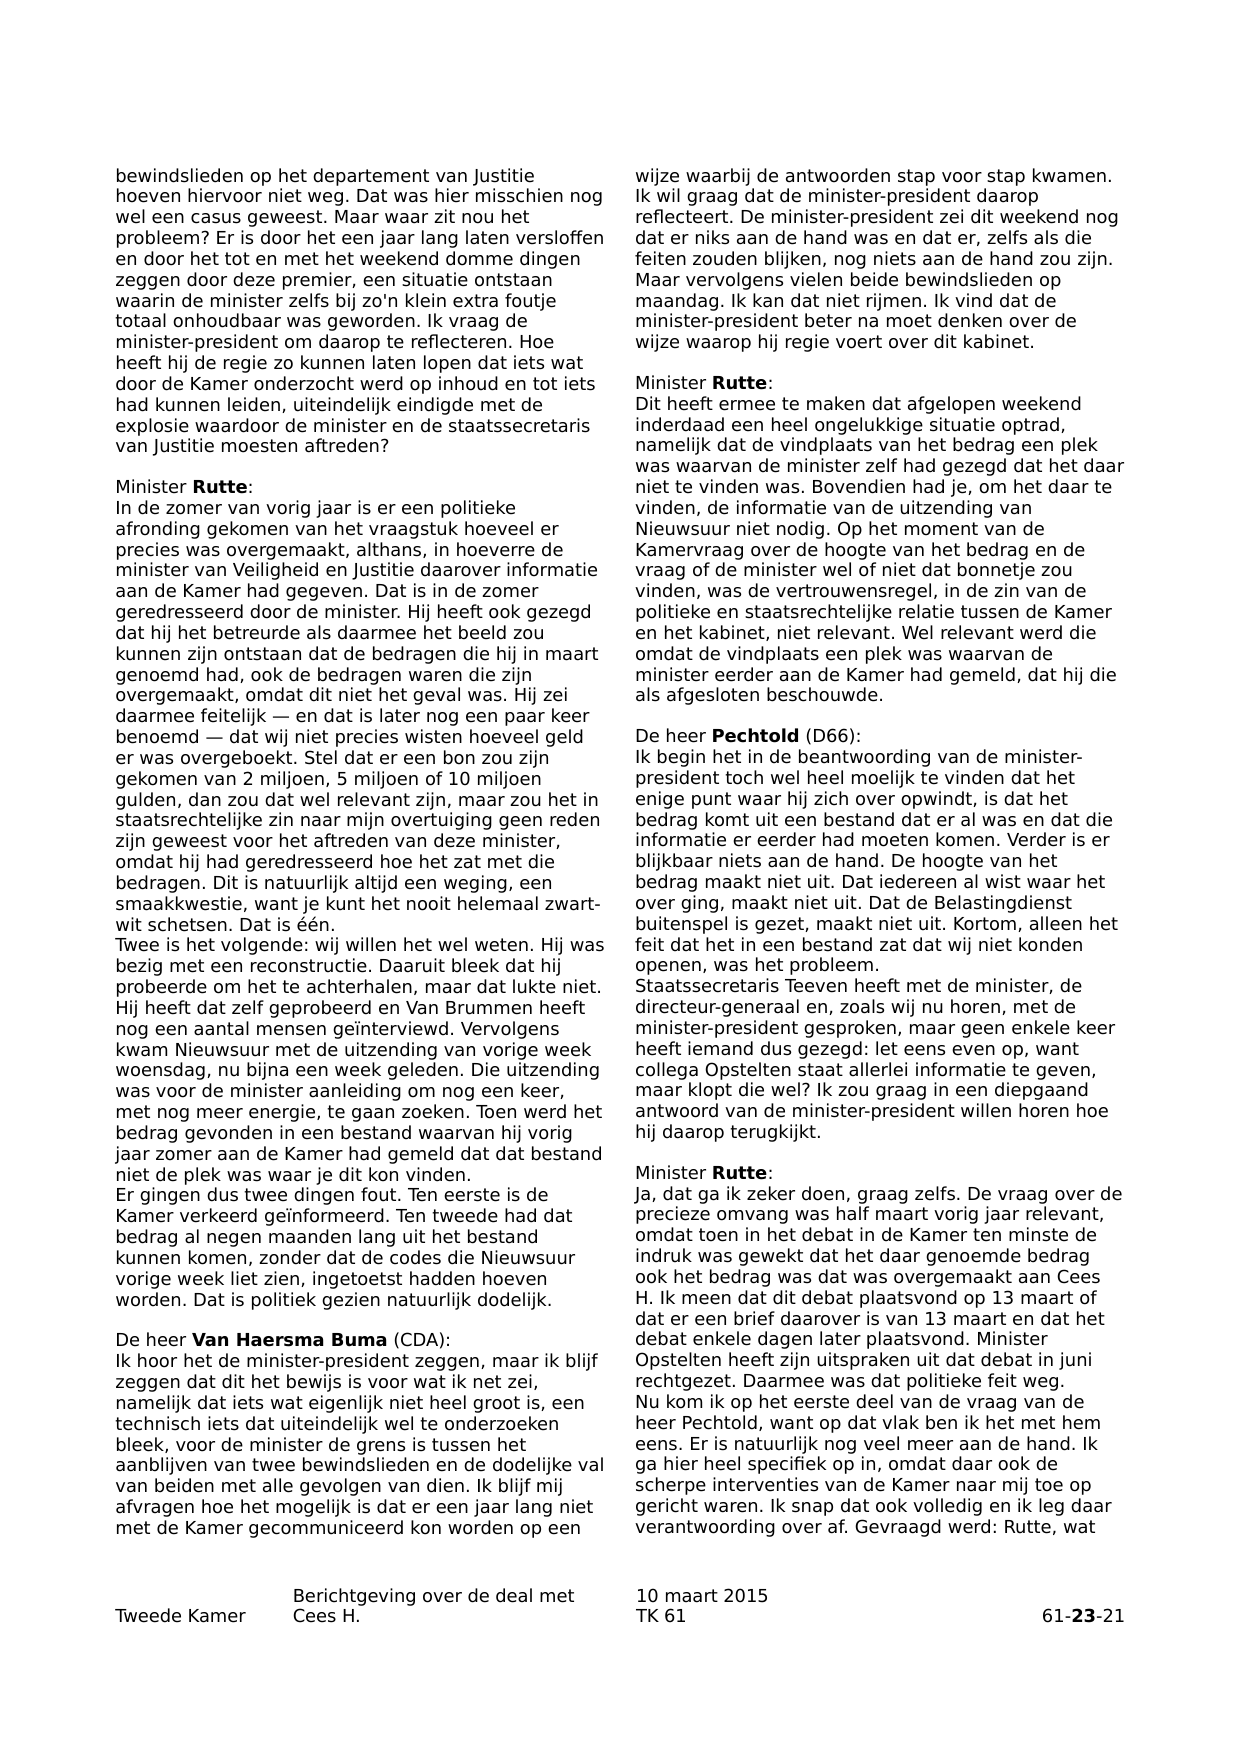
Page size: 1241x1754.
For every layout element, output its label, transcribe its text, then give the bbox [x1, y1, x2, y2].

text Ik begin het in de beantwoording van de minister-president toch wel heel moelijk te vinden dat het enige punt waar hij zich over opwindt, is dat het bedrag komt uit een bestand dat er al was en dat die informatie er eerder had moeten komen. Verder is er blijkbaar niets aan de hand. De hoogte van het bedrag maakt niet uit. Dat iedereen al wist waar het over ging, maakt niet uit. Dat de Belastingdienst buitenspel is gezet, maakt niet uit. Kortom, alleen het feit dat het in een bestand zat dat wij niet konden openen, was het probleem. [635, 747, 1125, 976]
text bewindslieden op het departement van Justitie hoeven hiervoor niet weg. Dat was hier misschien nog wel een casus geweest. Maar waar zit nou het probleem? Er is door het een jaar lang laten versloffen en door het tot en met het weekend domme dingen zeggen door deze premier, een situatie ontstaan waarin de minister zelfs bij zo'n klein extra foutje totaal onhoudbaar was geworden. Ik vraag de minister-president om daarop te reflecteren. Hoe heeft hij de regie zo kunnen laten lopen dat iets wat door de Kamer onderzocht werd op inhoud en tot iets had kunnen leiden, uiteindelijk eindigde met de explosie waardoor de minister en de staatssecretaris van Justitie moesten aftreden? [115, 165, 605, 457]
text Minister Rutte: [635, 373, 1125, 393]
text Twee is het volgende: wij willen het wel weten. Hij was bezig met een reconstructie. Daaruit bleek dat hij probeerde om het te achterhalen, maar dat lukte niet. Hij heeft dat zelf geprobeerd en Van Brummen heeft nog een aantal mensen geïnterviewd. Vervolgens kwam Nieuwsuur met de uitzending van vorige week woensdag, nu bijna een week geleden. Die uitzending was voor de minister aanleiding om nog een keer, met nog meer energie, te gaan zoeken. Toen werd het bedrag gevonden in een bestand waarvan hij vorig jaar zomer aan de Kamer had gemeld dat dat bestand niet de plek was waar je dit kon vinden. [115, 935, 605, 1185]
text Dit heeft ermee te maken dat afgelopen weekend inderdaad een heel ongelukkige situatie optrad, namelijk dat de vindplaats van het bedrag een plek was waarvan de minister zelf had gezegd dat het daar niet te vinden was. Bovendien had je, om het daar te vinden, de informatie van de uitzending van Nieuwsuur niet nodig. Op het moment van de Kamervraag over de hoogte van het bedrag en de vraag of de minister wel of niet dat bonnetje zou vinden, was de vertrouwensregel, in de zin van de politieke en staatsrechtelijke relatie tussen de Kamer en het kabinet, niet relevant. Wel relevant werd die omdat de vindplaats een plek was waarvan de minister eerder aan de Kamer had gemeld, dat hij die als afgesloten beschouwde. [635, 393, 1125, 706]
text Staatssecretaris Teeven heeft met de minister, de directeur-generaal en, zoals wij nu horen, met de minister-president gesproken, maar geen enkele keer heeft iemand dus gezegd: let eens even op, want collega Opstelten staat allerlei informatie te geven, maar klopt die wel? Ik zou graag in een diepgaand antwoord van de minister-president willen horen hoe hij daarop terugkijkt. [635, 976, 1125, 1143]
text De heer Pechtold (D66): [635, 726, 1125, 747]
text De heer Van Haersma Buma (CDA): [115, 1330, 605, 1351]
text In de zomer van vorig jaar is er een politieke afronding gekomen van het vraagstuk hoeveel er precies was overgemaakt, althans, in hoeverre de minister van Veiligheid en Justitie daarover informatie aan de Kamer had gegeven. Dat is in de zomer geredresseerd door de minister. Hij heeft ook gezegd dat hij het betreurde als daarmee het beeld zou kunnen zijn ontstaan dat de bedragen die hij in maart genoemd had, ook de bedragen waren die zijn overgemaakt, omdat dit niet het geval was. Hij zei daarmee feitelijk — en dat is later nog een paar keer benoemd — dat wij niet precies wisten hoeveel geld er was overgeboekt. Stel dat er een bon zou zijn gekomen van 2 miljoen, 5 miljoen of 10 miljoen gulden, dan zou dat wel relevant zijn, maar zou het in staatsrechtelijke zin naar mijn overtuiging geen reden zijn geweest voor het aftreden van deze minister, omdat hij had geredresseerd hoe het zat met die bedragen. Dit is natuurlijk altijd een weging, een smaakkwestie, want je kunt het nooit helemaal zwart-wit schetsen. Dat is één. [115, 498, 605, 935]
text Ik hoor het de minister-president zeggen, maar ik blijf zeggen dat dit het bewijs is voor wat ik net zei, namelijk dat iets wat eigenlijk niet heel groot is, een technisch iets dat uiteindelijk wel te onderzoeken bleek, voor de minister de grens is tussen het aanblijven van twee bewindslieden en de dodelijke val van beiden met alle gevolgen van dien. Ik blijf mij afvragen hoe het mogelijk is dat er een jaar lang niet met de Kamer gecommuniceerd kon worden op een [115, 1351, 605, 1538]
text Ja, dat ga ik zeker doen, graag zelfs. De vraag over de precieze omvang was half maart vorig jaar relevant, omdat toen in het debat in de Kamer ten minste de indruk was gewekt dat het daar genoemde bedrag ook het bedrag was dat was overgemaakt aan Cees H. Ik meen dat dit debat plaatsvond op 13 maart of dat er een brief daarover is van 13 maart en dat het debat enkele dagen later plaatsvond. Minister Opstelten heeft zijn uitspraken uit dat debat in juni rechtgezet. Daarmee was dat politieke feit weg. [635, 1183, 1125, 1392]
text wijze waarbij de antwoorden stap voor stap kwamen. Ik wil graag dat de minister-president daarop reflecteert. De minister-president zei dit weekend nog dat er niks aan de hand was en dat er, zelfs als die feiten zouden blijken, nog niets aan de hand zou zijn. Maar vervolgens vielen beide bewindslieden op maandag. Ik kan dat niet rijmen. Ik vind dat de minister-president beter na moet denken over de wijze waarop hij regie voert over dit kabinet. [635, 165, 1125, 353]
text Nu kom ik op het eerste deel van de vraag van de heer Pechtold, want op dat vlak ben ik het met hem eens. Er is natuurlijk nog veel meer aan de hand. Ik ga hier heel specifiek op in, omdat daar ook de scherpe interventies van de Kamer naar mij toe op gericht waren. Ik snap dat ook volledig en ik leg daar verantwoording over af. Gevraagd werd: Rutte, wat [635, 1392, 1125, 1537]
text Minister Rutte: [635, 1163, 1125, 1183]
text Er gingen dus twee dingen fout. Ten eerste is de Kamer verkeerd geïnformeerd. Ten tweede had dat bedrag al negen maanden lang uit het bestand kunnen komen, zonder dat de codes die Nieuwsuur vorige week liet zien, ingetoetst hadden hoeven worden. Dat is politiek gezien natuurlijk dodelijk. [115, 1185, 605, 1310]
text Minister Rutte: [115, 477, 605, 498]
